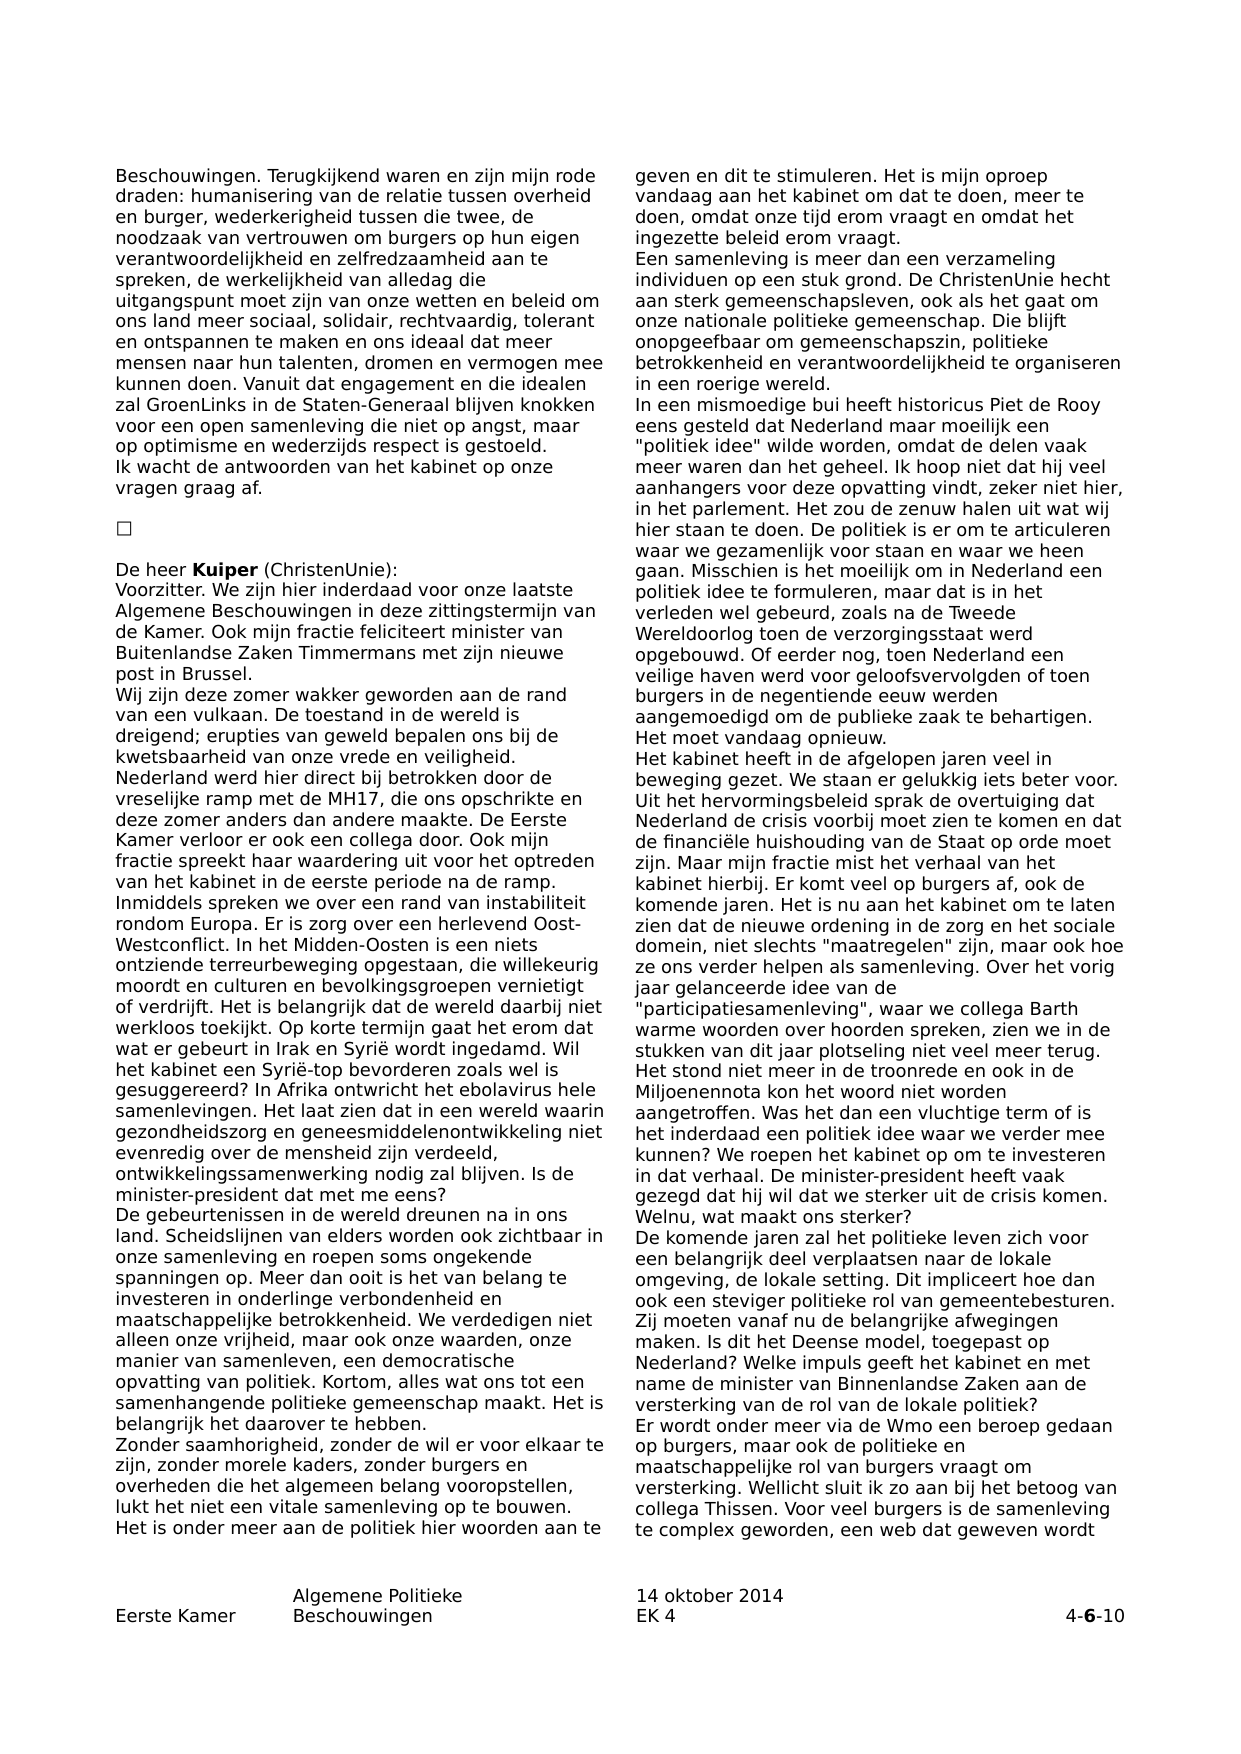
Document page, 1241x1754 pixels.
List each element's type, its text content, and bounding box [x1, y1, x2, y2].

text Inmiddels spreken we over een rand van instabiliteit rondom Europa. Er is zorg over een herlevend Oost-Westconflict. In het Midden-Oosten is een niets ontziende terreurbeweging opgestaan, die willekeurig moordt en culturen en bevolkingsgroepen vernietigt of verdrijft. Het is belangrijk dat de wereld daarbij niet werkloos toekijkt. Op korte termijn gaat het erom dat wat er gebeurt in Irak en Syrië wordt ingedamd. Wil het kabinet een Syrië-top bevorderen zoals wel is gesuggereerd? In Afrika ontwricht het ebolavirus hele samenlevingen. Het laat zien dat in een wereld waarin gezondheidszorg en geneesmiddelenontwikkeling niet evenredig over de mensheid zijn verdeeld, ontwikkelingssamenwerking nodig zal blijven. Is de minister-president dat met me eens? [115, 893, 605, 1205]
text Beschouwingen. Terugkijkend waren en zijn mijn rode draden: humanisering van de relatie tussen overheid en burger, wederkerigheid tussen die twee, de noodzaak van vertrouwen om burgers op hun eigen verantwoordelijkheid en zelfredzaamheid aan te spreken, de werkelijkheid van alledag die uitgangspunt moet zijn van onze wetten en beleid om ons land meer sociaal, solidair, rechtvaardig, tolerant en ontspannen te maken en ons ideaal dat meer mensen naar hun talenten, dromen en vermogen mee kunnen doen. Vanuit dat engagement en die idealen zal GroenLinks in de Staten-Generaal blijven knokken voor een open samenleving die niet op angst, maar op optimisme en wederzijds respect is gestoeld. [115, 165, 605, 457]
text De komende jaren zal het politieke leven zich voor een belangrijk deel verplaatsen naar de lokale omgeving, de lokale setting. Dit impliceert hoe dan ook een steviger politieke rol van gemeentebesturen. Zij moeten vanaf nu de belangrijke afwegingen maken. Is dit het Deense model, toegepast op Nederland? Welke impuls geeft het kabinet en met name de minister van Binnenlandse Zaken aan de versterking van de rol van de lokale politiek? [635, 1228, 1125, 1415]
text Wij zijn deze zomer wakker geworden aan de rand van een vulkaan. De toestand in de wereld is dreigend; erupties van geweld bepalen ons bij de kwetsbaarheid van onze vrede en veiligheid. Nederland werd hier direct bij betrokken door de vreselijke ramp met de MH17, die ons opschrikte en deze zomer anders dan andere maakte. De Eerste Kamer verloor er ook een collega door. Ook mijn fractie spreekt haar waardering uit voor het optreden van het kabinet in de eerste periode na de ramp. [115, 684, 605, 893]
text Er wordt onder meer via de Wmo een beroep gedaan op burgers, maar ook de politieke en maatschappelijke rol van burgers vraagt om versterking. Wellicht sluit ik zo aan bij het betoog van collega Thissen. Voor veel burgers is de samenleving te complex geworden, een web dat geweven wordt [635, 1415, 1125, 1540]
text Ik wacht de antwoorden van het kabinet op onze vragen graag af. [115, 457, 605, 499]
text Voorzitter. We zijn hier inderdaad voor onze laatste Algemene Beschouwingen in deze zittingstermijn van de Kamer. Ook mijn fractie feliciteert minister van Buitenlandse Zaken Timmermans met zijn nieuwe post in Brussel. [115, 580, 605, 684]
text In een mismoedige bui heeft historicus Piet de Rooy eens gesteld dat Nederland maar moeilijk een "politiek idee" wilde worden, omdat de delen vaak meer waren dan het geheel. Ik hoop niet dat hij veel aanhangers voor deze opvatting vindt, zeker niet hier, in het parlement. Het zou de zenuw halen uit wat wij hier staan te doen. De politiek is er om te articuleren waar we gezamenlijk voor staan en waar we heen gaan. Misschien is het moeilijk om in Nederland een politiek idee te formuleren, maar dat is in het verleden wel gebeurd, zoals na de Tweede Wereldoorlog toen de verzorgingsstaat werd opgebouwd. Of eerder nog, toen Nederland een veilige haven werd voor geloofsvervolgden of toen burgers in de negentiende eeuw werden aangemoedigd om de publieke zaak te behartigen. Het moet vandaag opnieuw. [635, 394, 1125, 749]
text Het kabinet heeft in de afgelopen jaren veel in beweging gezet. We staan er gelukkig iets beter voor. Uit het hervormingsbeleid sprak de overtuiging dat Nederland de crisis voorbij moet zien te komen en dat de financiële huishouding van de Staat op orde moet zijn. Maar mijn fractie mist het verhaal van het kabinet hierbij. Er komt veel op burgers af, ook de komende jaren. Het is nu aan het kabinet om te laten zien dat de nieuwe ordening in de zorg en het sociale domein, niet slechts "maatregelen" zijn, maar ook hoe ze ons verder helpen als samenleving. Over het vorig jaar gelanceerde idee van de "participatiesamenleving", waar we collega Barth warme woorden over hoorden spreken, zien we in de stukken van dit jaar plotseling niet veel meer terug. Het stond niet meer in de troonrede en ook in de Miljoenennota kon het woord niet worden aangetroffen. Was het dan een vluchtige term of is het inderdaad een politiek idee waar we verder mee kunnen? We roepen het kabinet op om te investeren in dat verhaal. De minister-president heeft vaak gezegd dat hij wil dat we sterker uit de crisis komen. Welnu, wat maakt ons sterker? [635, 749, 1125, 1228]
text Zonder saamhorigheid, zonder de wil er voor elkaar te zijn, zonder morele kaders, zonder burgers en overheden die het algemeen belang vooropstellen, lukt het niet een vitale samenleving op te bouwen. Het is onder meer aan de politiek hier woorden aan te [115, 1434, 605, 1538]
text geven en dit te stimuleren. Het is mijn oproep vandaag aan het kabinet om dat te doen, meer te doen, omdat onze tijd erom vraagt en omdat het ingezette beleid erom vraagt. [635, 165, 1125, 249]
text ⬜ [115, 519, 605, 539]
text De gebeurtenissen in de wereld dreunen na in ons land. Scheidslijnen van elders worden ook zichtbaar in onze samenleving en roepen soms ongekende spanningen op. Meer dan ooit is het van belang te investeren in onderlinge verbondenheid en maatschappelijke betrokkenheid. We verdedigen niet alleen onze vrijheid, maar ook onze waarden, onze manier van samenleven, een democratische opvatting van politiek. Kortom, alles wat ons tot een samenhangende politieke gemeenschap maakt. Het is belangrijk het daarover te hebben. [115, 1205, 605, 1434]
text De heer Kuiper (ChristenUnie): [115, 559, 605, 580]
text Een samenleving is meer dan een verzameling individuen op een stuk grond. De ChristenUnie hecht aan sterk gemeenschapsleven, ook als het gaat om onze nationale politieke gemeenschap. Die blijft onopgeefbaar om gemeenschapszin, politieke betrokkenheid en verantwoordelijkheid te organiseren in een roerige wereld. [635, 249, 1125, 394]
